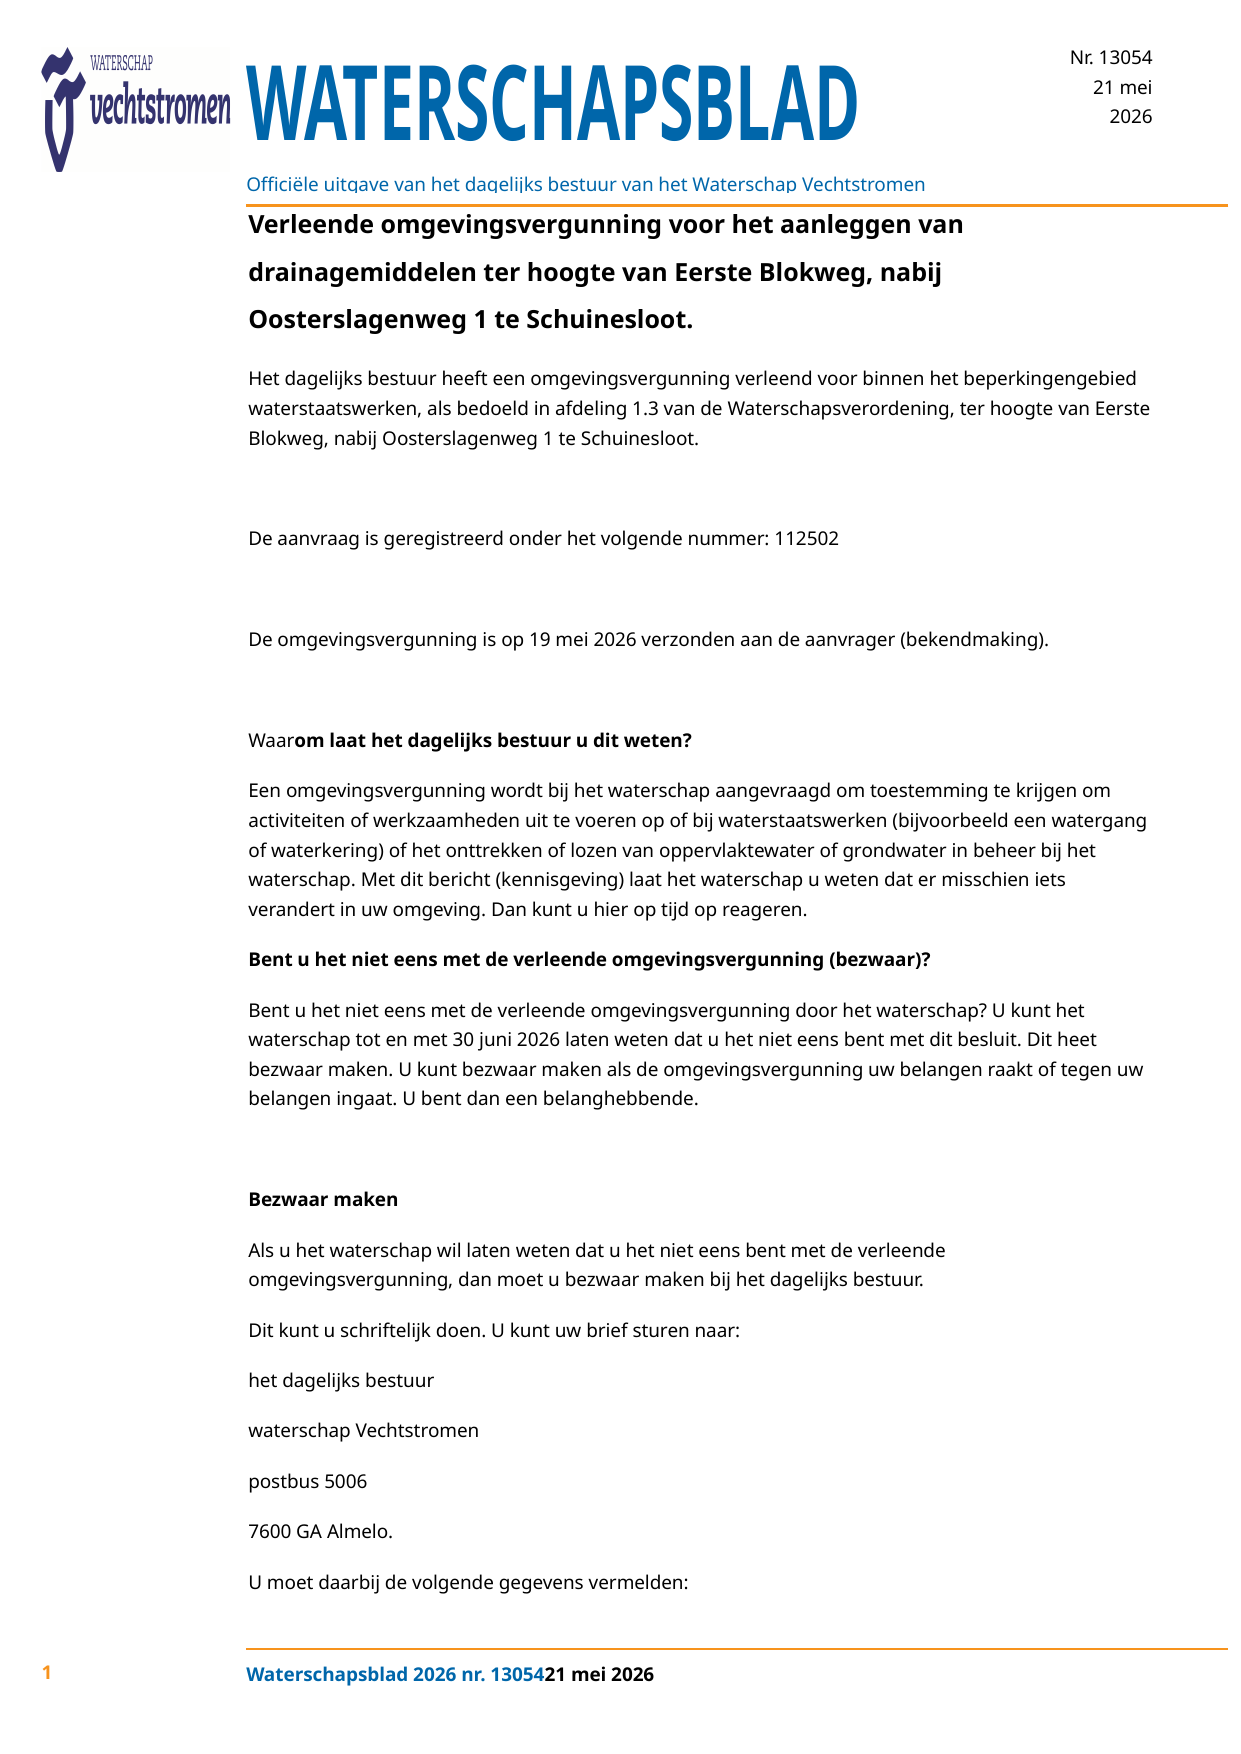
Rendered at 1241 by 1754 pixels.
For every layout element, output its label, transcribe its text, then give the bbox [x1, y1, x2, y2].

text Waarom laat het dagelijks bestuur u dit weten? [248, 727, 1152, 753]
text De omgevingsvergunning is op 19 mei 2026 verzonden aan de aanvrager (bekendmaking). [248, 626, 1152, 652]
text Bent u het niet eens met de verleende omgevingsvergunning door het waterschap? U kunt het waterschap tot en met 30 juni 2026 laten weten dat u het niet eens bent met dit besluit. Dit heet bezwaar maken. U kunt bezwaar maken als de omgevingsvergunning uw belangen raakt of tegen uw belangen ingaat. U bent dan een belanghebbende. [248, 997, 1152, 1111]
text Een omgevingsvergunning wordt bij het waterschap aangevraagd om toestemming te krijgen om activiteiten of werkzaamheden uit te voeren op of bij waterstaatswerken (bijvoorbeeld een watergang of waterkering) of het onttrekken of lozen van oppervlaktewater of grondwater in beheer bij het waterschap. Met dit bericht (kennisgeving) laat het waterschap u weten dat er misschien iets verandert in uw omgeving. Dan kunt u hier op tijd op reageren. [248, 778, 1152, 922]
text postbus 5006 [248, 1468, 1152, 1494]
picture [41, 47, 231, 172]
text Bezwaar maken [248, 1186, 1152, 1212]
text 7600 GA Almelo. [248, 1518, 1152, 1544]
text Het dagelijks bestuur heeft een omgevingsvergunning verleend voor binnen het beperkingengebied waterstaatswerken, als bedoeld in afdeling 1.3 van de Waterschapsverordening, ter hoogte van Eerste Blokweg, nabij Oosterslagenweg 1 te Schuinesloot. [248, 366, 1152, 450]
text U moet daarbij de volgende gegevens vermelden: [248, 1569, 1152, 1594]
text Als u het waterschap wil laten weten dat u het niet eens bent met de verleende omgevingsvergunning, dan moet u bezwaar maken bij het dagelijks bestuur. [248, 1237, 1152, 1292]
text het dagelijks bestuur [248, 1367, 1152, 1393]
text Verleende omgevingsvergunning voor het aanleggen van drainagemiddelen ter hoogte van Eerste Blokweg, nabij Oosterslagenweg 1 te Schuinesloot. [248, 207, 1152, 336]
text De aanvraag is geregistreerd onder het volgende nummer: 112502 [248, 526, 1152, 551]
text Dit kunt u schriftelijk doen. U kunt uw brief sturen naar: [248, 1317, 1152, 1342]
text Bent u het niet eens met de verleende omgevingsvergunning (bezwaar)? [248, 946, 1152, 972]
text waterschap Vechtstromen [248, 1418, 1152, 1443]
